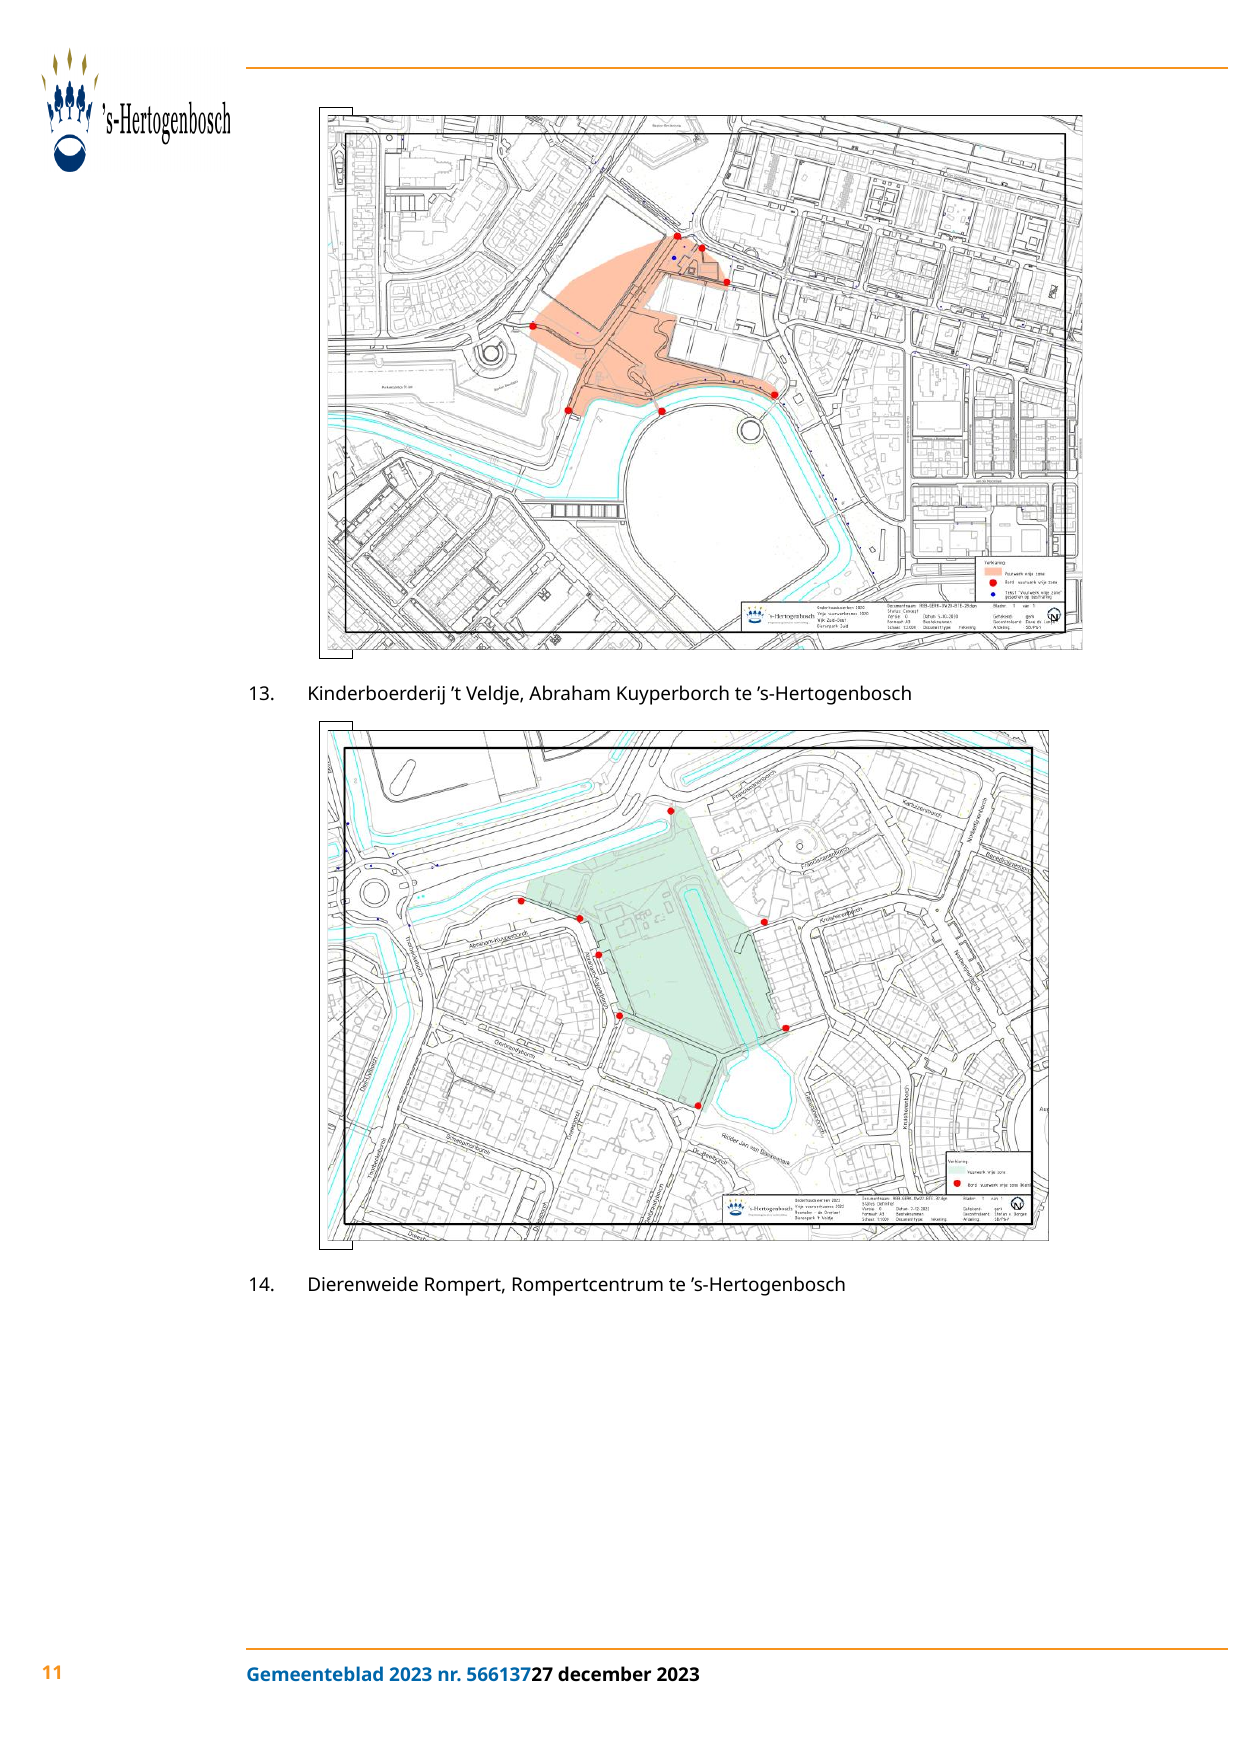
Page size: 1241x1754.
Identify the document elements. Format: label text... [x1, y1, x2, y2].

picture [327, 115, 1083, 650]
list Kinderboerderij ’t Veldje, Abraham Kuyperborch te ’s-Hertogenbosch [248, 680, 1152, 706]
list Dierenweide Rompert, Rompertcentrum te ’s-Hertogenbosch [248, 1271, 1152, 1296]
picture [41, 47, 231, 172]
picture [327, 730, 1049, 1241]
